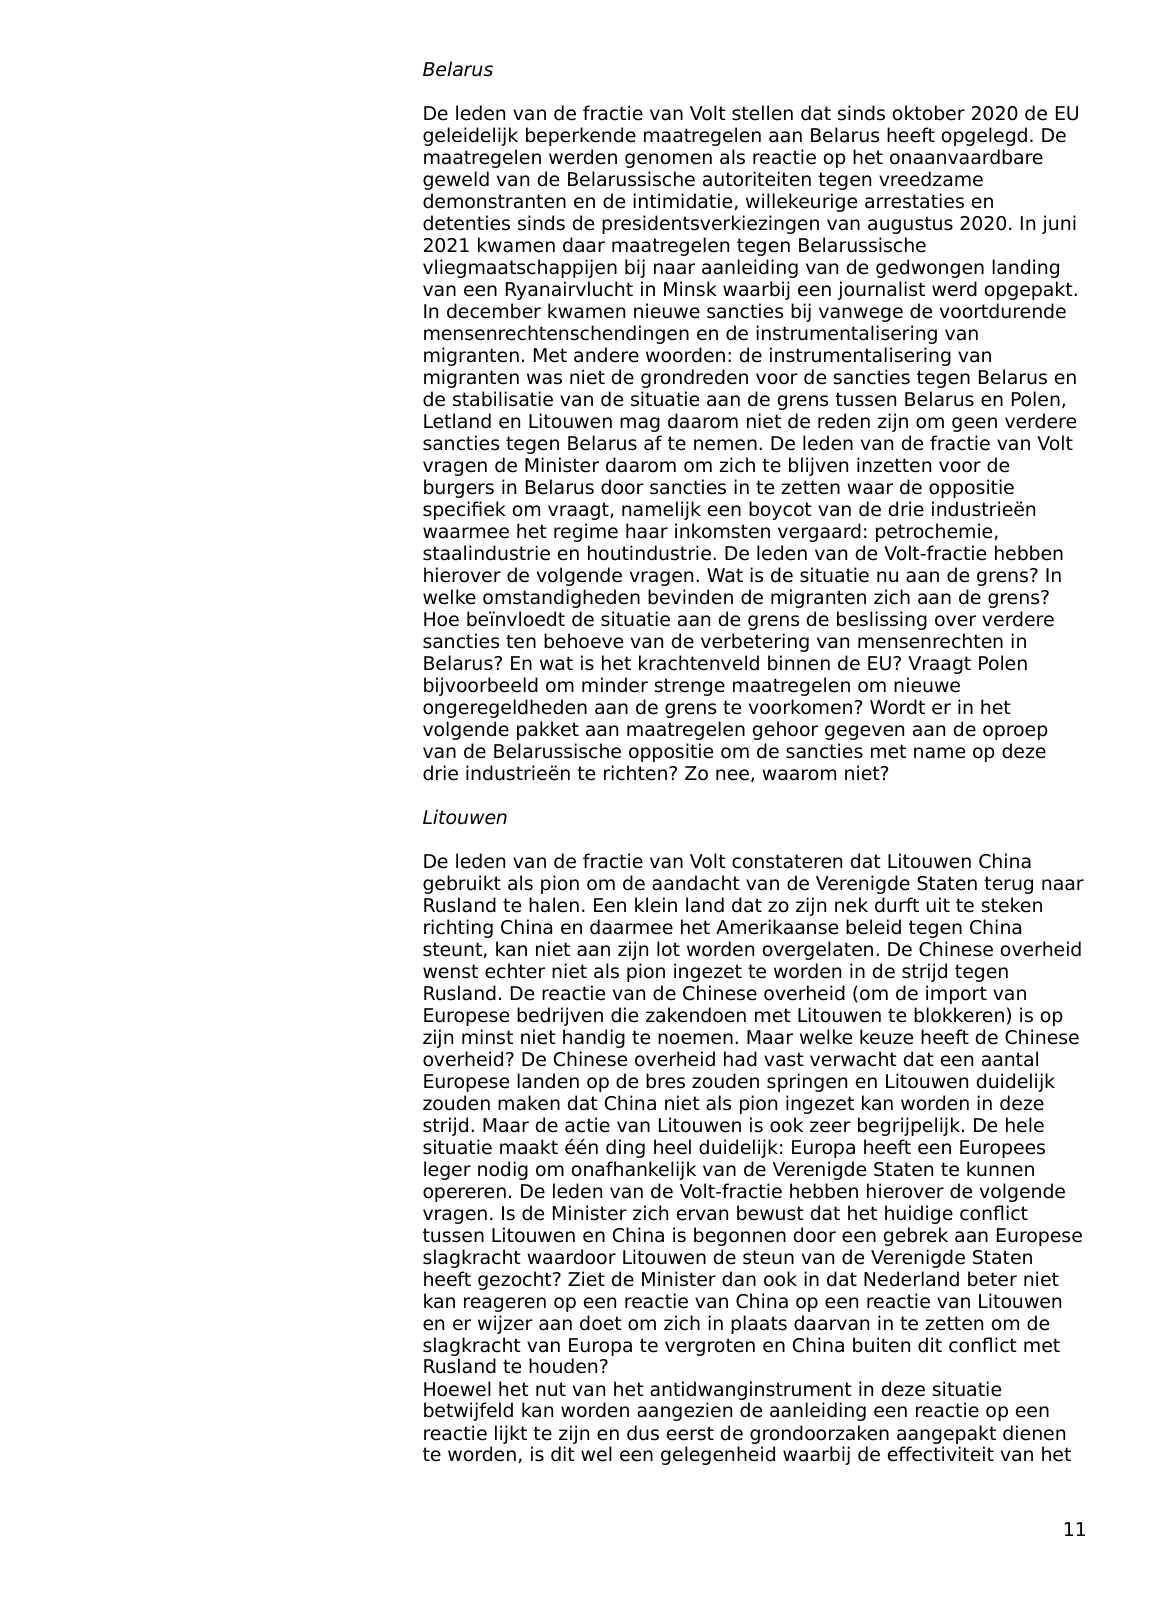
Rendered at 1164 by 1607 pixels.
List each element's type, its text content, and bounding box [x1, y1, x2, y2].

text Hoewel het nut van het antidwanginstrument in deze situatie betwijfeld kan worden aangezien de aanleiding een reactie op een reactie lijkt te zijn en dus eerst de grondoorzaken aangepakt dienen te worden, is dit wel een gelegenheid waarbij de effectiviteit van het [422, 1378, 1087, 1466]
text Hoe beïnvloedt de situatie aan de grens de beslissing over verdere sancties ten behoeve van de verbetering van mensenrechten in Belarus? En wat is het krachtenveld binnen de EU? Vraagt Polen bijvoorbeeld om minder strenge maatregelen om nieuwe ongeregeldheden aan de grens te voorkomen? Wordt er in het volgende pakket aan maatregelen gehoor gegeven aan de oproep van de Belarussische oppositie om de sancties met name op deze drie industrieën te richten? Zo nee, waarom niet? [422, 609, 1087, 784]
text De leden van de fractie van Volt stellen dat sinds oktober 2020 de EU geleidelijk beperkende maatregelen aan Belarus heeft opgelegd. De maatregelen werden genomen als reactie op het onaanvaardbare geweld van de Belarussische autoriteiten tegen vreedzame demonstranten en de intimidatie, willekeurige arrestaties en detenties sinds de presidentsverkiezingen van augustus 2020. In juni 2021 kwamen daar maatregelen tegen Belarussische vliegmaatschappijen bij naar aanleiding van de gedwongen landing van een Ryanairvlucht in Minsk waarbij een journalist werd opgepakt. In december kwamen nieuwe sancties bij vanwege de voortdurende mensenrechtenschendingen en de instrumentalisering van migranten. Met andere woorden: de instrumentalisering van migranten was niet de grondreden voor de sancties tegen Belarus en de stabilisatie van de situatie aan de grens tussen Belarus en Polen, Letland en Litouwen mag daarom niet de reden zijn om geen verdere sancties tegen Belarus af te nemen. De leden van de fractie van Volt vragen de Minister daarom om zich te blijven inzetten voor de burgers in Belarus door sancties in te zetten waar de oppositie specifiek om vraagt, namelijk een boycot van de drie industrieën waarmee het regime haar inkomsten vergaard: petrochemie, staalindustrie en houtindustrie. De leden van de Volt-fractie hebben hierover de volgende vragen. Wat is de situatie nu aan de grens? In welke omstandigheden bevinden de migranten zich aan de grens? [422, 103, 1087, 609]
subtitle Litouwen [422, 807, 1087, 829]
text De leden van de fractie van Volt constateren dat Litouwen China gebruikt als pion om de aandacht van de Verenigde Staten terug naar Rusland te halen. Een klein land dat zo zijn nek durft uit te steken richting China en daarmee het Amerikaanse beleid tegen China steunt, kan niet aan zijn lot worden overgelaten. De Chinese overheid wenst echter niet als pion ingezet te worden in de strijd tegen Rusland. De reactie van de Chinese overheid (om de import van Europese bedrijven die zakendoen met Litouwen te blokkeren) is op zijn minst niet handig te noemen. Maar welke keuze heeft de Chinese overheid? De Chinese overheid had vast verwacht dat een aantal Europese landen op de bres zouden springen en Litouwen duidelijk zouden maken dat China niet als pion ingezet kan worden in deze strijd. Maar de actie van Litouwen is ook zeer begrijpelijk. De hele situatie maakt één ding heel duidelijk: Europa heeft een Europees leger nodig om onafhankelijk van de Verenigde Staten te kunnen opereren. De leden van de Volt-fractie hebben hierover de volgende vragen. Is de Minister zich ervan bewust dat het huidige conflict tussen Litouwen en China is begonnen door een gebrek aan Europese slagkracht waardoor Litouwen de steun van de Verenigde Staten heeft gezocht? Ziet de Minister dan ook in dat Nederland beter niet kan reageren op een reactie van China op een reactie van Litouwen en er wijzer aan doet om zich in plaats daarvan in te zetten om de slagkracht van Europa te vergroten en China buiten dit conflict met Rusland te houden? [422, 851, 1087, 1378]
subtitle Belarus [422, 59, 1087, 81]
